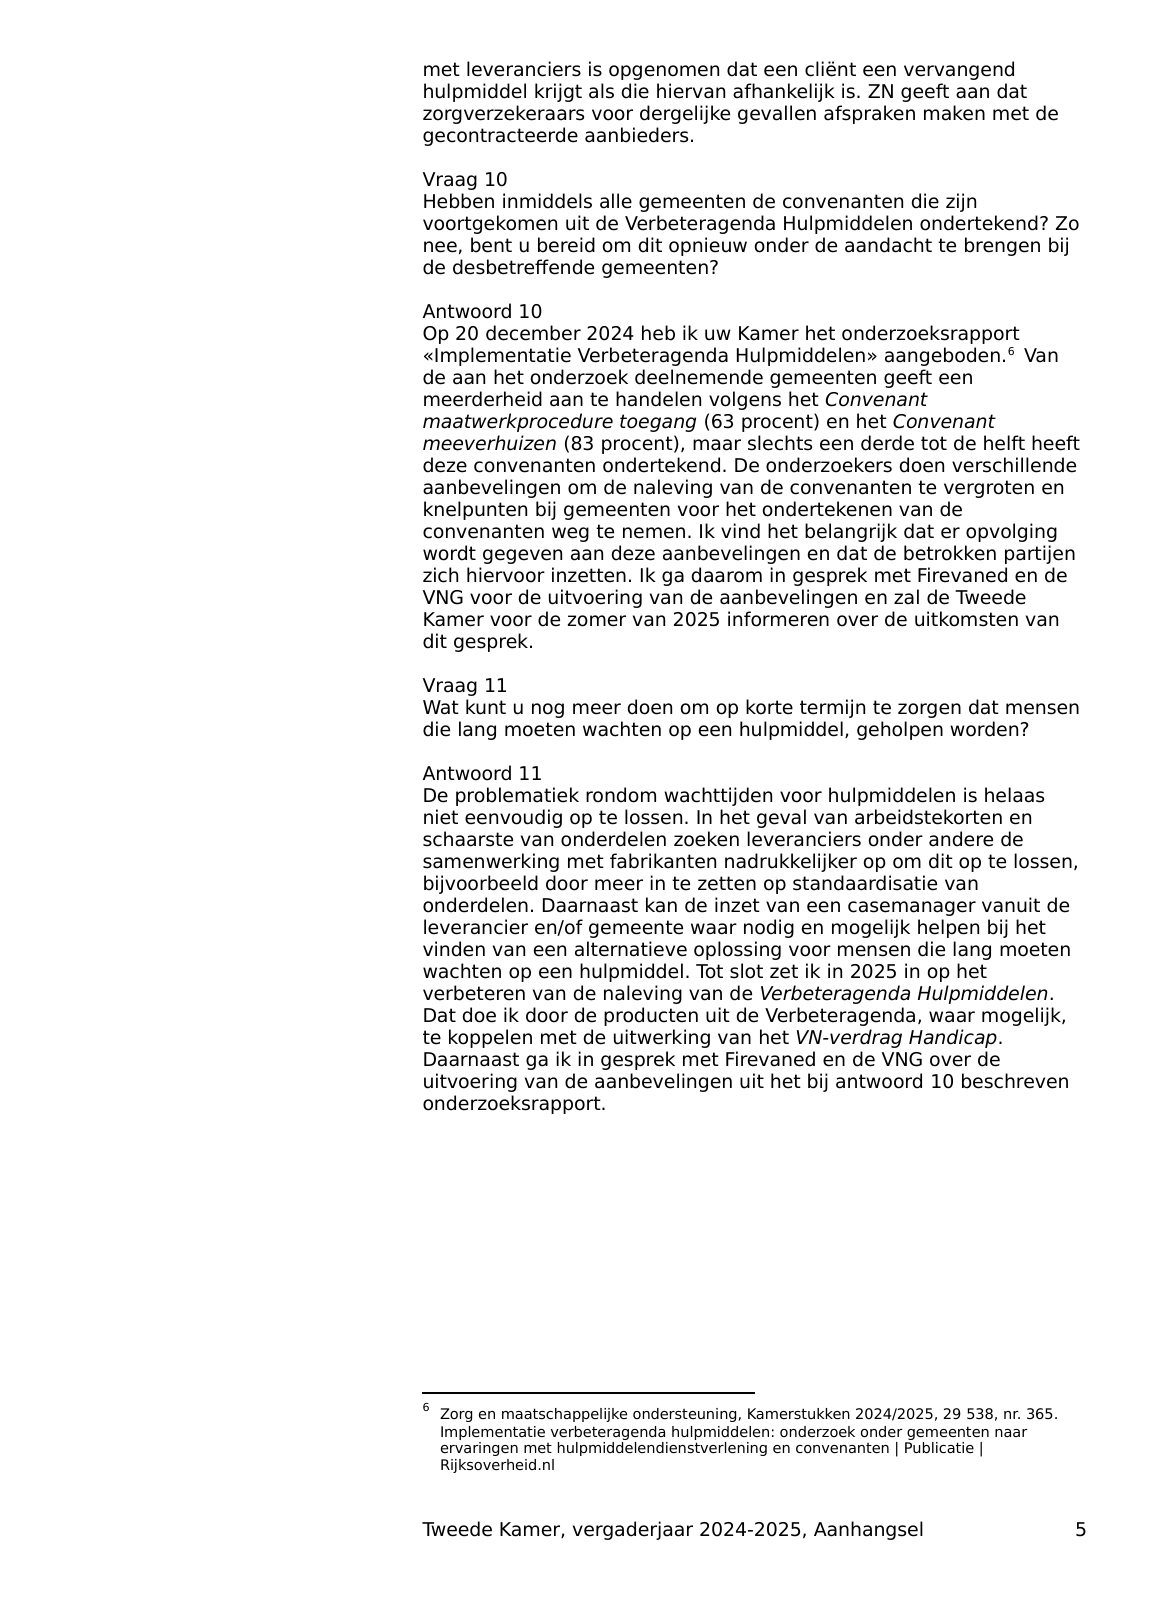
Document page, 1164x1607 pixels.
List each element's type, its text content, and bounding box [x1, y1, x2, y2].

text Hebben inmiddels alle gemeenten de convenanten die zijn voortgekomen uit de Verbeteragenda Hulpmiddelen ondertekend? Zo nee, bent u bereid om dit opnieuw onder de aandacht te brengen bij de desbetreffende gemeenten? [422, 191, 1087, 279]
text Vraag 10 [422, 169, 1087, 191]
text Op 20 december 2024 heb ik uw Kamer het onderzoeksrapport «Implementatie Verbeteragenda Hulpmiddelen» aangeboden. Van de aan het onderzoek deelnemende gemeenten geeft een meerderheid aan te handelen volgens het Convenant maatwerkprocedure toegang (63 procent) en het Convenant meeverhuizen (83 procent), maar slechts een derde tot de helft heeft deze convenanten ondertekend. De onderzoekers doen verschillende aanbevelingen om de naleving van de convenanten te vergroten en knelpunten bij gemeenten voor het ondertekenen van de convenanten weg te nemen. Ik vind het belangrijk dat er opvolging wordt gegeven aan deze aanbevelingen en dat de betrokken partijen zich hiervoor inzetten. Ik ga daarom in gesprek met Firevaned en de VNG voor de uitvoering van de aanbevelingen en zal de Tweede Kamer voor de zomer van 2025 informeren over de uitkomsten van dit gesprek. [422, 323, 1087, 653]
text Antwoord 11 [422, 763, 1087, 785]
text De problematiek rondom wachttijden voor hulpmiddelen is helaas niet eenvoudig op te lossen. In het geval van arbeidstekorten en schaarste van onderdelen zoeken leveranciers onder andere de samenwerking met fabrikanten nadrukkelijker op om dit op te lossen, bijvoorbeeld door meer in te zetten op standaardisatie van onderdelen. Daarnaast kan de inzet van een casemanager vanuit de leverancier en/of gemeente waar nodig en mogelijk helpen bij het vinden van een alternatieve oplossing voor mensen die lang moeten wachten op een hulpmiddel. Tot slot zet ik in 2025 in op het verbeteren van de naleving van de Verbeteragenda Hulpmiddelen. Dat doe ik door de producten uit de Verbeteragenda, waar mogelijk, te koppelen met de uitwerking van het VN-verdrag Handicap. Daarnaast ga ik in gesprek met Firevaned en de VNG over de uitvoering van de aanbevelingen uit het bij antwoord 10 beschreven onderzoeksrapport. [422, 785, 1087, 1115]
text Vraag 11 [422, 675, 1087, 697]
text Antwoord 10 [422, 301, 1087, 323]
text Zorg en maatschappelijke ondersteuning, Kamerstukken 2024/2025, 29 538, nr. 365. Implementatie verbeteragenda hulpmiddelen: onderzoek onder gemeenten naar ervaringen met hulpmiddelendienstverlening en convenanten | Publicatie | Rijksoverheid.nl [422, 1402, 1087, 1474]
text Wat kunt u nog meer doen om op korte termijn te zorgen dat mensen die lang moeten wachten op een hulpmiddel, geholpen worden? [422, 697, 1087, 741]
text met leveranciers is opgenomen dat een cliënt een vervangend hulpmiddel krijgt als die hiervan afhankelijk is. ZN geeft aan dat zorgverzekeraars voor dergelijke gevallen afspraken maken met de gecontracteerde aanbieders. [422, 59, 1087, 147]
